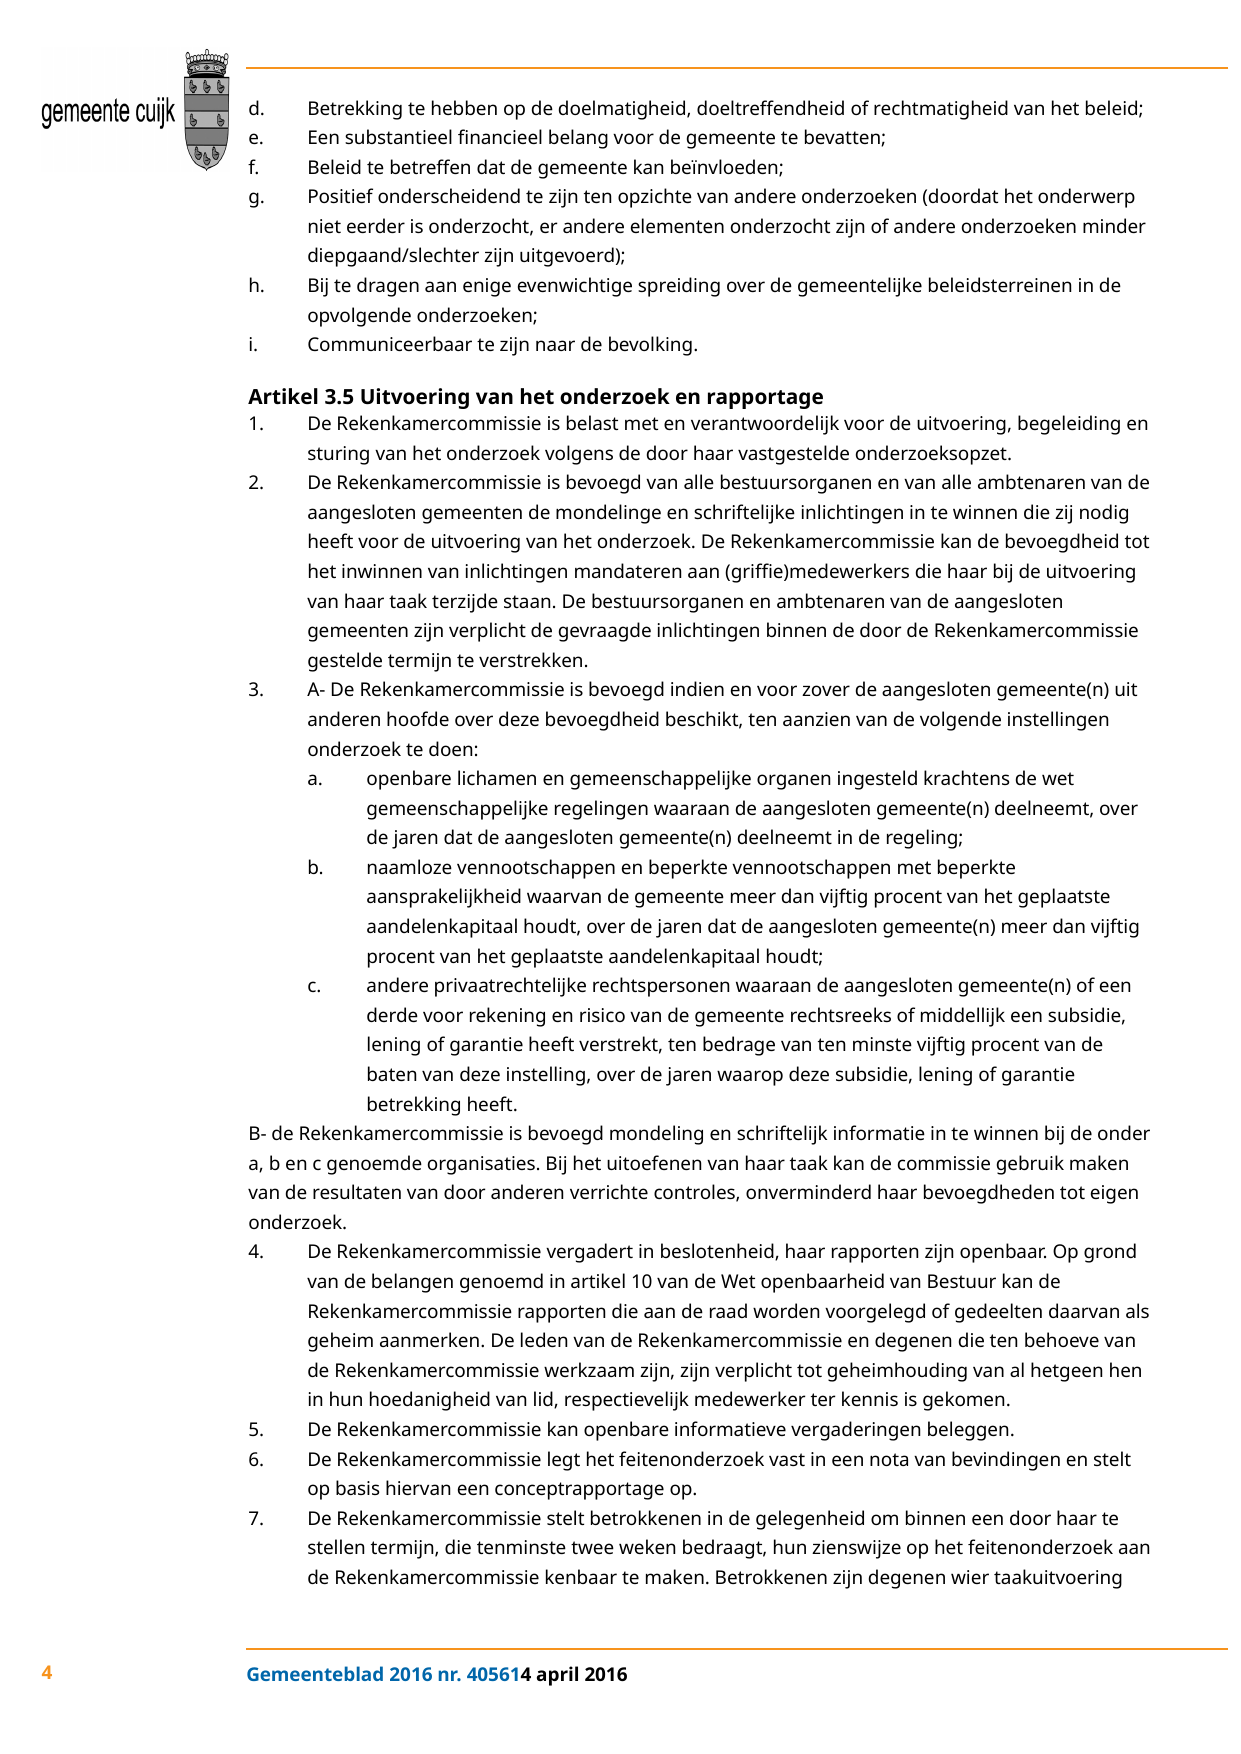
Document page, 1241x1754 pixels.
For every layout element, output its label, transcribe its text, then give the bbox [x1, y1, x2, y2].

list Betrekking te hebben op de doelmatigheid, doeltreffendheid of rechtmatigheid van het beleid; [248, 95, 1152, 121]
list De Rekenkamercommissie legt het feitenonderzoek vast in een nota van bevindingen en stelt op basis hiervan een conceptrapportage op. [248, 1446, 1152, 1501]
text Artikel 3.5 Uitvoering van het onderzoek en rapportage [248, 382, 1152, 410]
list naamloze vennootschappen en beperkte vennootschappen met beperkte aansprakelijkheid waarvan de gemeente meer dan vijftig procent van het geplaatste aandelenkapitaal houdt, over de jaren dat de aangesloten gemeente(n) meer dan vijftig procent van het geplaatste aandelenkapitaal houdt; [307, 854, 1152, 968]
list De Rekenkamercommissie kan openbare informatieve vergaderingen beleggen. [248, 1416, 1152, 1442]
picture [41, 47, 231, 172]
list Bij te dragen aan enige evenwichtige spreiding over de gemeentelijke beleidsterreinen in de opvolgende onderzoeken; [248, 272, 1152, 328]
list De Rekenkamercommissie is bevoegd van alle bestuursorganen en van alle ambtenaren van de aangesloten gemeenten de mondelinge en schriftelijke inlichtingen in te winnen die zij nodig heeft voor de uitvoering van het onderzoek. De Rekenkamercommissie kan de bevoegdheid tot het inwinnen van inlichtingen mandateren aan (griffie)medewerkers die haar bij de uitvoering van haar taak terzijde staan. De bestuursorganen en ambtenaren van de aangesloten gemeenten zijn verplicht de gevraagde inlichtingen binnen de door de Rekenkamercommissie gestelde termijn te verstrekken. [248, 469, 1152, 673]
list Een substantieel financieel belang voor de gemeente te bevatten; [248, 124, 1152, 150]
list Positief onderscheidend te zijn ten opzichte van andere onderzoeken (doordat het onderwerp niet eerder is onderzocht, er andere elementen onderzocht zijn of andere onderzoeken minder diepgaand/slechter zijn uitgevoerd); [248, 183, 1152, 268]
list De Rekenkamercommissie is belast met en verantwoordelijk voor de uitvoering, begeleiding en sturing van het onderzoek volgens de door haar vastgestelde onderzoeksopzet. [248, 410, 1152, 466]
list A- De Rekenkamercommissie is bevoegd indien en voor zover de aangesloten gemeente(n) uit anderen hoofde over deze bevoegdheid beschikt, ten aanzien van de volgende instellingen onderzoek te doen: [248, 677, 1152, 761]
list De Rekenkamercommissie stelt betrokkenen in de gelegenheid om binnen een door haar te stellen termijn, die tenminste twee weken bedraagt, hun zienswijze op het feitenonderzoek aan de Rekenkamercommissie kenbaar te maken. Betrokkenen zijn degenen wier taakuitvoering [248, 1505, 1152, 1590]
list De Rekenkamercommissie vergadert in beslotenheid, haar rapporten zijn openbaar. Op grond van de belangen genoemd in artikel 10 van de Wet openbaarheid van Bestuur kan de Rekenkamercommissie rapporten die aan de raad worden voorgelegd of gedeelten daarvan als geheim aanmerken. De leden van de Rekenkamercommissie en degenen die ten behoeve van de Rekenkamercommissie werkzaam zijn, zijn verplicht tot geheimhouding van al hetgeen hen in hun hoedanigheid van lid, respectievelijk medewerker ter kennis is gekomen. [248, 1239, 1152, 1412]
list openbare lichamen en gemeenschappelijke organen ingesteld krachtens de wet gemeenschappelijke regelingen waaraan de aangesloten gemeente(n) deelneemt, over de jaren dat de aangesloten gemeente(n) deelneemt in de regeling; [307, 765, 1152, 850]
list Communiceerbaar te zijn naar de bevolking. [248, 331, 1152, 357]
list andere privaatrechtelijke rechtspersonen waaraan de aangesloten gemeente(n) of een derde voor rekening en risico van de gemeente rechtsreeks of middellijk een subsidie, lening of garantie heeft verstrekt, ten bedrage van ten minste vijftig procent van de baten van deze instelling, over de jaren waarop deze subsidie, lening of garantie betrekking heeft. [307, 972, 1152, 1116]
list Beleid te betreffen dat de gemeente kan beïnvloeden; [248, 154, 1152, 180]
text B- de Rekenkamercommissie is bevoegd mondeling en schriftelijk informatie in te winnen bij de onder a, b en c genoemde organisaties. Bij het uitoefenen van haar taak kan de commissie gebruik maken van de resultaten van door anderen verrichte controles, onverminderd haar bevoegdheden tot eigen onderzoek. [248, 1120, 1152, 1235]
